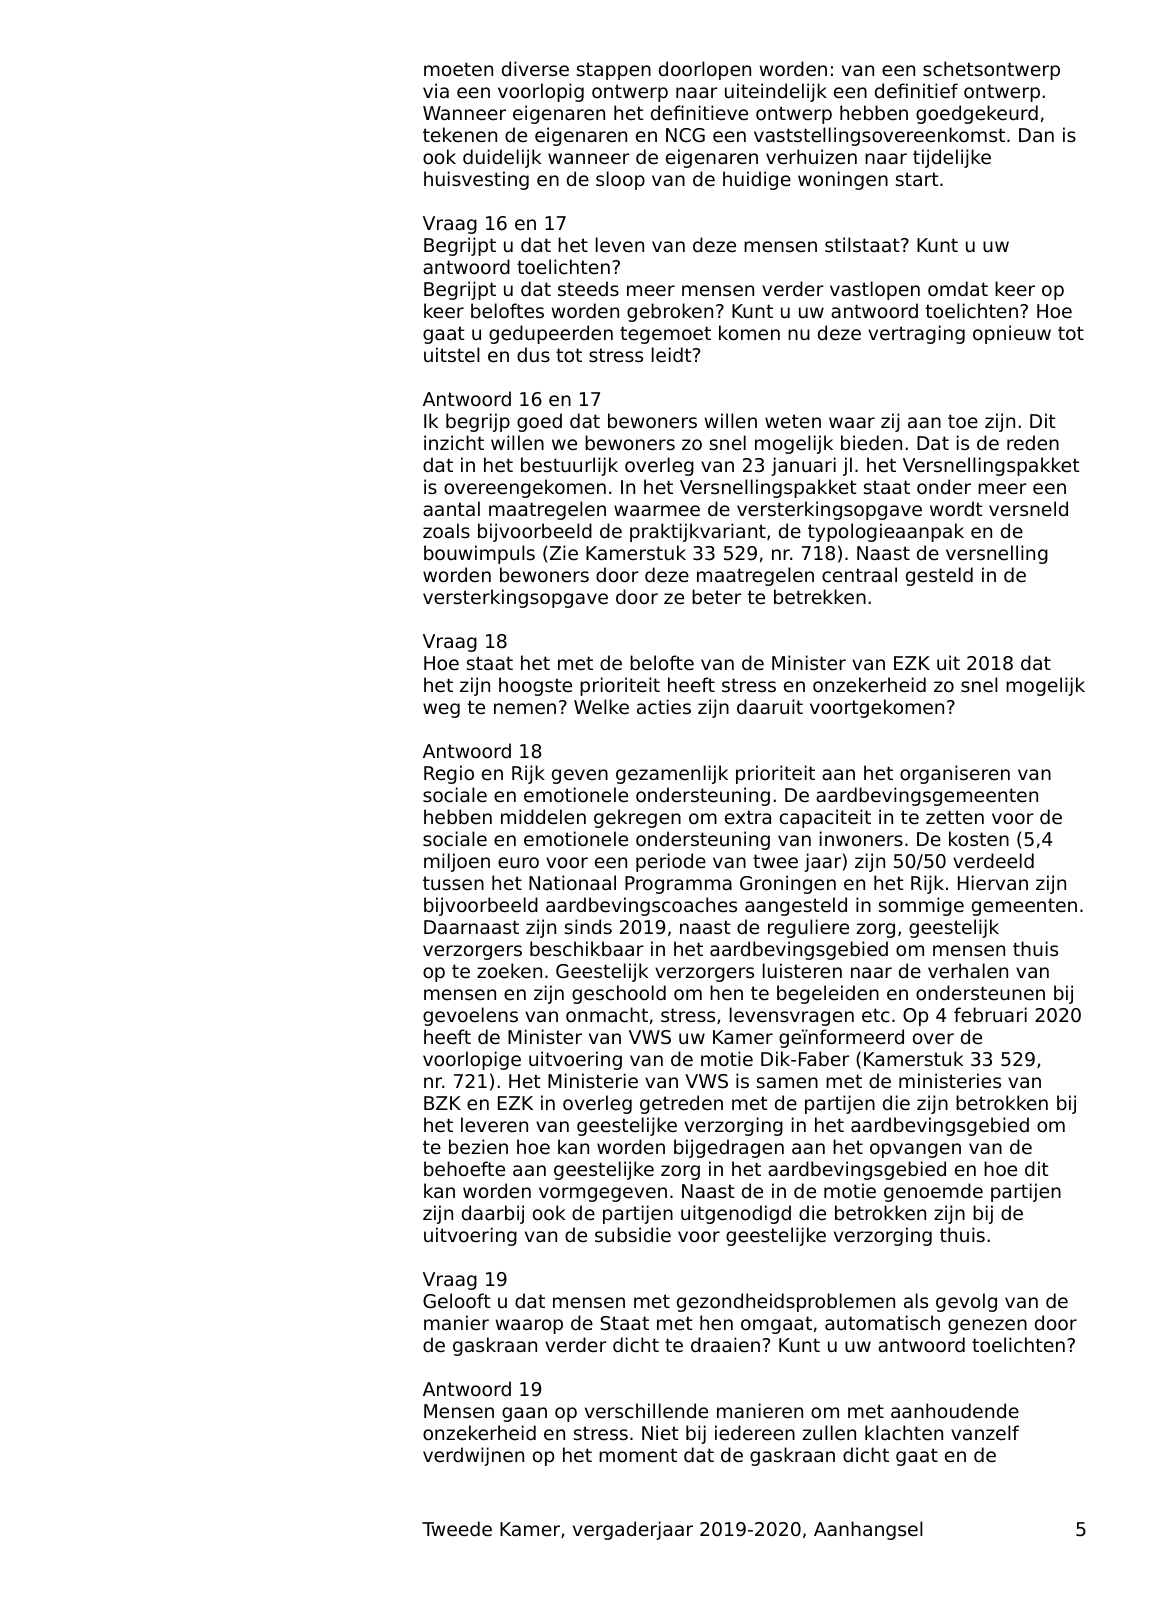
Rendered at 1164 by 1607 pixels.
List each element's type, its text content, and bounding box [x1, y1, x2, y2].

text Hoe staat het met de belofte van de Minister van EZK uit 2018 dat het zijn hoogste prioriteit heeft stress en onzekerheid zo snel mogelijk weg te nemen? Welke acties zijn daaruit voortgekomen? [422, 653, 1087, 719]
text Vraag 16 en 17 [422, 213, 1087, 235]
text Antwoord 19 [422, 1379, 1087, 1401]
text Begrijpt u dat het leven van deze mensen stilstaat? Kunt u uw antwoord toelichten? [422, 235, 1087, 279]
text Gelooft u dat mensen met gezondheidsproblemen als gevolg van de manier waarop de Staat met hen omgaat, automatisch genezen door de gaskraan verder dicht te draaien? Kunt u uw antwoord toelichten? [422, 1291, 1087, 1357]
text Mensen gaan op verschillende manieren om met aanhoudende onzekerheid en stress. Niet bij iedereen zullen klachten vanzelf verdwijnen op het moment dat de gaskraan dicht gaat en de [422, 1401, 1087, 1467]
text Begrijpt u dat steeds meer mensen verder vastlopen omdat keer op keer beloftes worden gebroken? Kunt u uw antwoord toelichten? Hoe gaat u gedupeerden tegemoet komen nu deze vertraging opnieuw tot uitstel en dus tot stress leidt? [422, 279, 1087, 367]
text Vraag 19 [422, 1269, 1087, 1291]
text Vraag 18 [422, 631, 1087, 653]
text Antwoord 18 [422, 741, 1087, 763]
text Regio en Rijk geven gezamenlijk prioriteit aan het organiseren van sociale en emotionele ondersteuning. De aardbevingsgemeenten hebben middelen gekregen om extra capaciteit in te zetten voor de sociale en emotionele ondersteuning van inwoners. De kosten (5,4 miljoen euro voor een periode van twee jaar) zijn 50/50 verdeeld tussen het Nationaal Programma Groningen en het Rijk. Hiervan zijn bijvoorbeeld aardbevingscoaches aangesteld in sommige gemeenten. Daarnaast zijn sinds 2019, naast de reguliere zorg, geestelijk verzorgers beschikbaar in het aardbevingsgebied om mensen thuis op te zoeken. Geestelijk verzorgers luisteren naar de verhalen van mensen en zijn geschoold om hen te begeleiden en ondersteunen bij gevoelens van onmacht, stress, levensvragen etc. Op 4 februari 2020 heeft de Minister van VWS uw Kamer geïnformeerd over de voorlopige uitvoering van de motie Dik-Faber (Kamerstuk 33 529, nr. 721). Het Ministerie van VWS is samen met de ministeries van BZK en EZK in overleg getreden met de partijen die zijn betrokken bij het leveren van geestelijke verzorging in het aardbevingsgebied om te bezien hoe kan worden bijgedragen aan het opvangen van de behoefte aan geestelijke zorg in het aardbevingsgebied en hoe dit kan worden vormgegeven. Naast de in de motie genoemde partijen zijn daarbij ook de partijen uitgenodigd die betrokken zijn bij de uitvoering van de subsidie voor geestelijke verzorging thuis. [422, 763, 1087, 1247]
text moeten diverse stappen doorlopen worden: van een schetsontwerp via een voorlopig ontwerp naar uiteindelijk een definitief ontwerp. Wanneer eigenaren het definitieve ontwerp hebben goedgekeurd, tekenen de eigenaren en NCG een vaststellingsovereenkomst. Dan is ook duidelijk wanneer de eigenaren verhuizen naar tijdelijke huisvesting en de sloop van de huidige woningen start. [422, 59, 1087, 191]
text Antwoord 16 en 17 [422, 389, 1087, 411]
text Ik begrijp goed dat bewoners willen weten waar zij aan toe zijn. Dit inzicht willen we bewoners zo snel mogelijk bieden. Dat is de reden dat in het bestuurlijk overleg van 23 januari jl. het Versnellingspakket is overeengekomen. In het Versnellingspakket staat onder meer een aantal maatregelen waarmee de versterkingsopgave wordt versneld zoals bijvoorbeeld de praktijkvariant, de typologieaanpak en de bouwimpuls (Zie Kamerstuk 33 529, nr. 718). Naast de versnelling worden bewoners door deze maatregelen centraal gesteld in de versterkingsopgave door ze beter te betrekken. [422, 411, 1087, 609]
